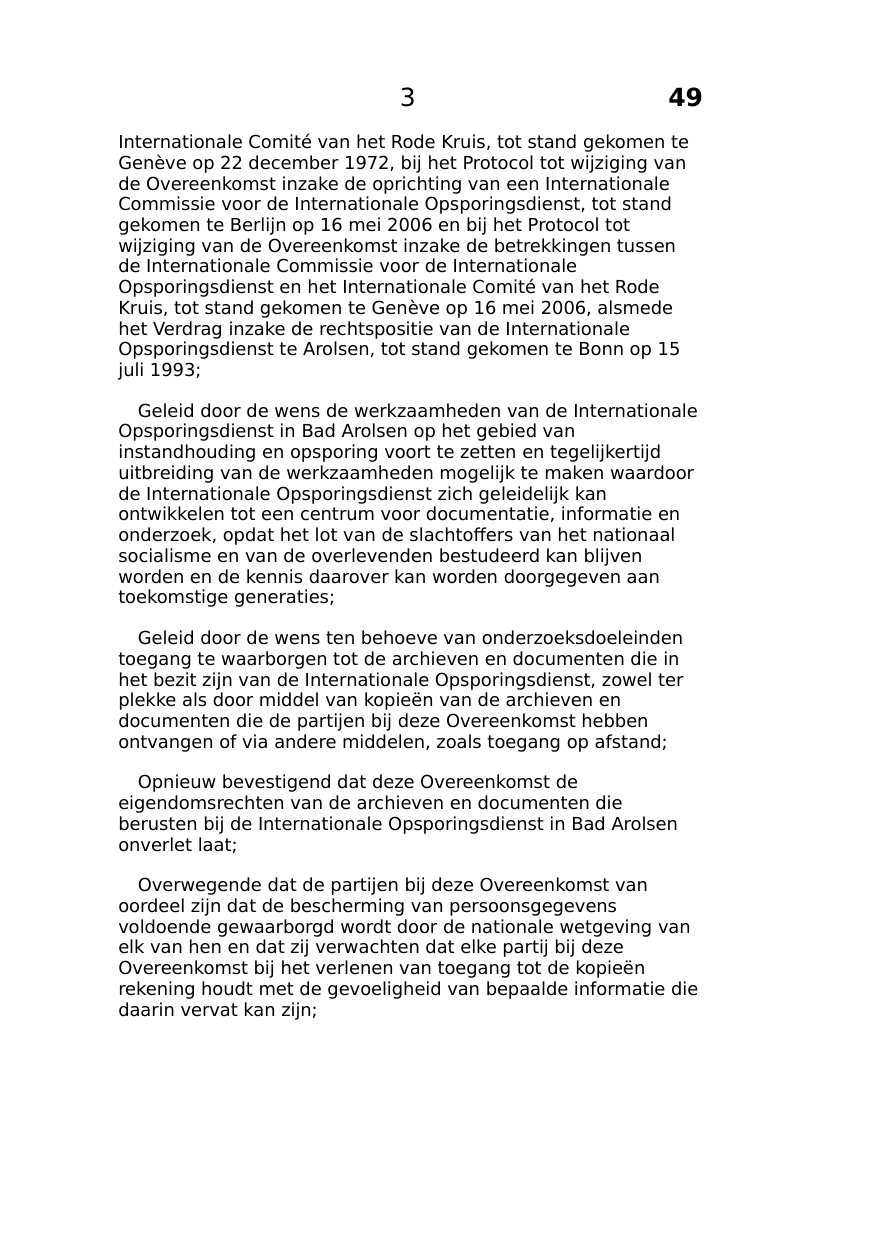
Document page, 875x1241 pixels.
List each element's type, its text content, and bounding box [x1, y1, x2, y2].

text Geleid door de wens de werkzaamheden van de Internationale Opsporingsdienst in Bad Arolsen op het gebied van instandhouding en opsporing voort te zetten en tegelijkertijd uitbreiding van de werkzaamheden mogelijk te maken waardoor de Internationale Opsporingsdienst zich geleidelijk kan ontwikkelen tot een centrum voor documentatie, informatie en onderzoek, opdat het lot van de slachtoffers van het nationaal socialisme en van de overlevenden bestudeerd kan blijven worden en de kennis daarover kan worden doorgegeven aan toekomstige generaties; [118, 401, 703, 608]
text Internationale Comité van het Rode Kruis, tot stand gekomen te Genève op 22 december 1972, bij het Protocol tot wijziging van de Overeenkomst inzake de oprichting van een Internationale Commissie voor de Internationale Opsporingsdienst, tot stand gekomen te Berlijn op 16 mei 2006 en bij het Protocol tot wijziging van de Overeenkomst inzake de betrekkingen tussen de Internationale Commissie voor de Internationale Opsporingsdienst en het Internationale Comité van het Rode Kruis, tot stand gekomen te Genève op 16 mei 2006, alsmede het Verdrag inzake de rechtspositie van de Internationale Opsporingsdienst te Arolsen, tot stand gekomen te Bonn op 15 juli 1993; [118, 132, 703, 381]
text Geleid door de wens ten behoeve van onderzoeksdoeleinden toegang te waarborgen tot de archieven en documenten die in het bezit zijn van de Internationale Opsporingsdienst, zowel ter plekke als door middel van kopieën van de archieven en documenten die de partijen bij deze Overeenkomst hebben ontvangen of via andere middelen, zoals toegang op afstand; [118, 628, 703, 752]
text Overwegende dat de partijen bij deze Overeenkomst van oordeel zijn dat de bescherming van persoonsgegevens voldoende gewaarborgd wordt door de nationale wetgeving van elk van hen en dat zij verwachten dat elke partij bij deze Overeenkomst bij het verlenen van toegang tot de kopieën rekening houdt met de gevoeligheid van bepaalde informatie die daarin vervat kan zijn; [118, 875, 703, 1020]
text Opnieuw bevestigend dat deze Overeenkomst de eigendomsrechten van de archieven en documenten die berusten bij de Internationale Opsporingsdienst in Bad Arolsen onverlet laat; [118, 772, 703, 855]
